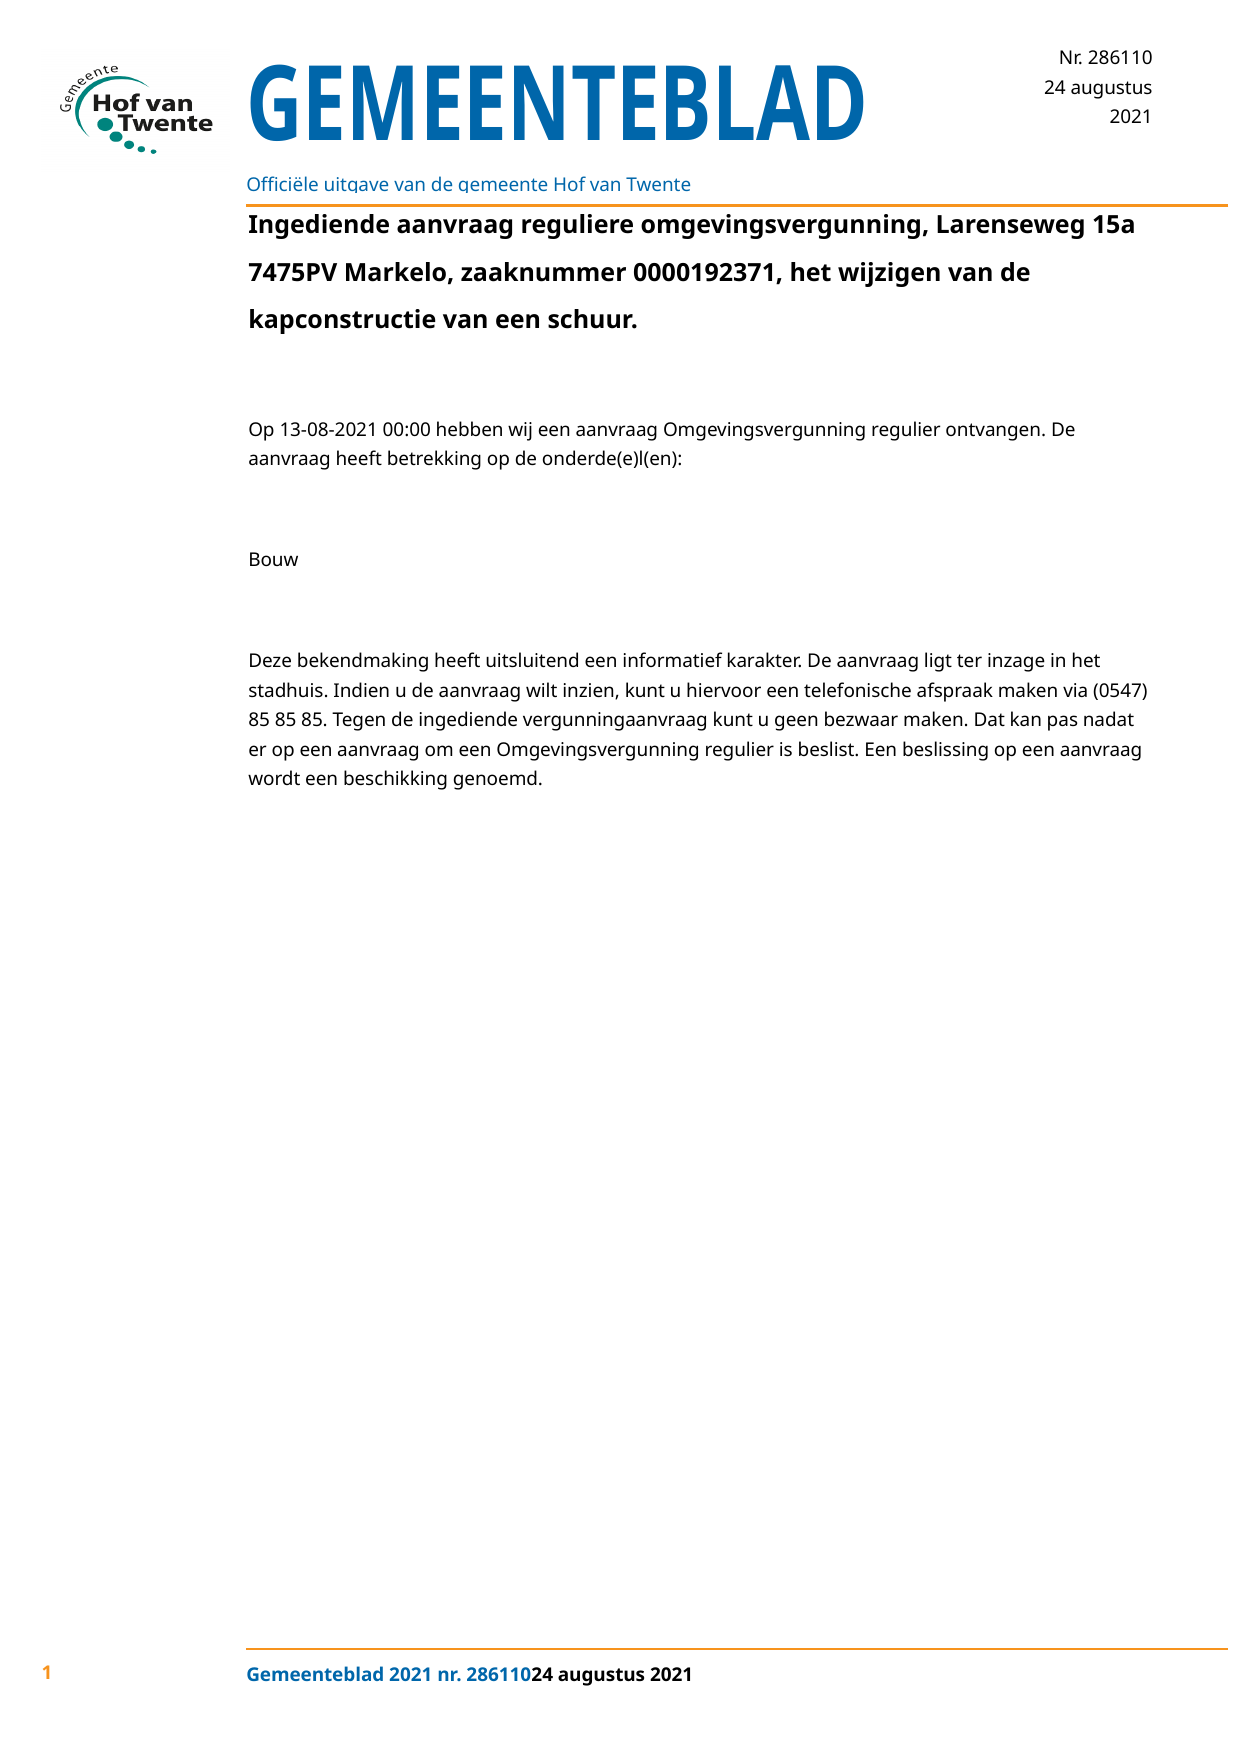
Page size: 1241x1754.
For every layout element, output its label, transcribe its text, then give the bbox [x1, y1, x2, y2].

text Ingediende aanvraag reguliere omgevingsvergunning, Larenseweg 15a 7475PV Markelo, zaaknummer 0000192371, het wijzigen van de kapconstructie van een schuur. [248, 207, 1152, 336]
text Deze bekendmaking heeft uitsluitend een informatief karakter. De aanvraag ligt ter inzage in het stadhuis. Indien u de aanvraag wilt inzien, kunt u hiervoor een telefonische afspraak maken via (0547) 85 85 85. Tegen de ingediende vergunningaanvraag kunt u geen bezwaar maken. Dat kan pas nadat er op een aanvraag om een Omgevingsvergunning regulier is beslist. Een beslissing op een aanvraag wordt een beschikking genoemd. [248, 647, 1152, 791]
text Op 13-08-2021 00:00 hebben wij een aanvraag Omgevingsvergunning regulier ontvangen. De aanvraag heeft betrekking op de onderde(e)l(en): [248, 416, 1152, 471]
text Bouw [248, 546, 1152, 572]
picture [41, 47, 231, 172]
